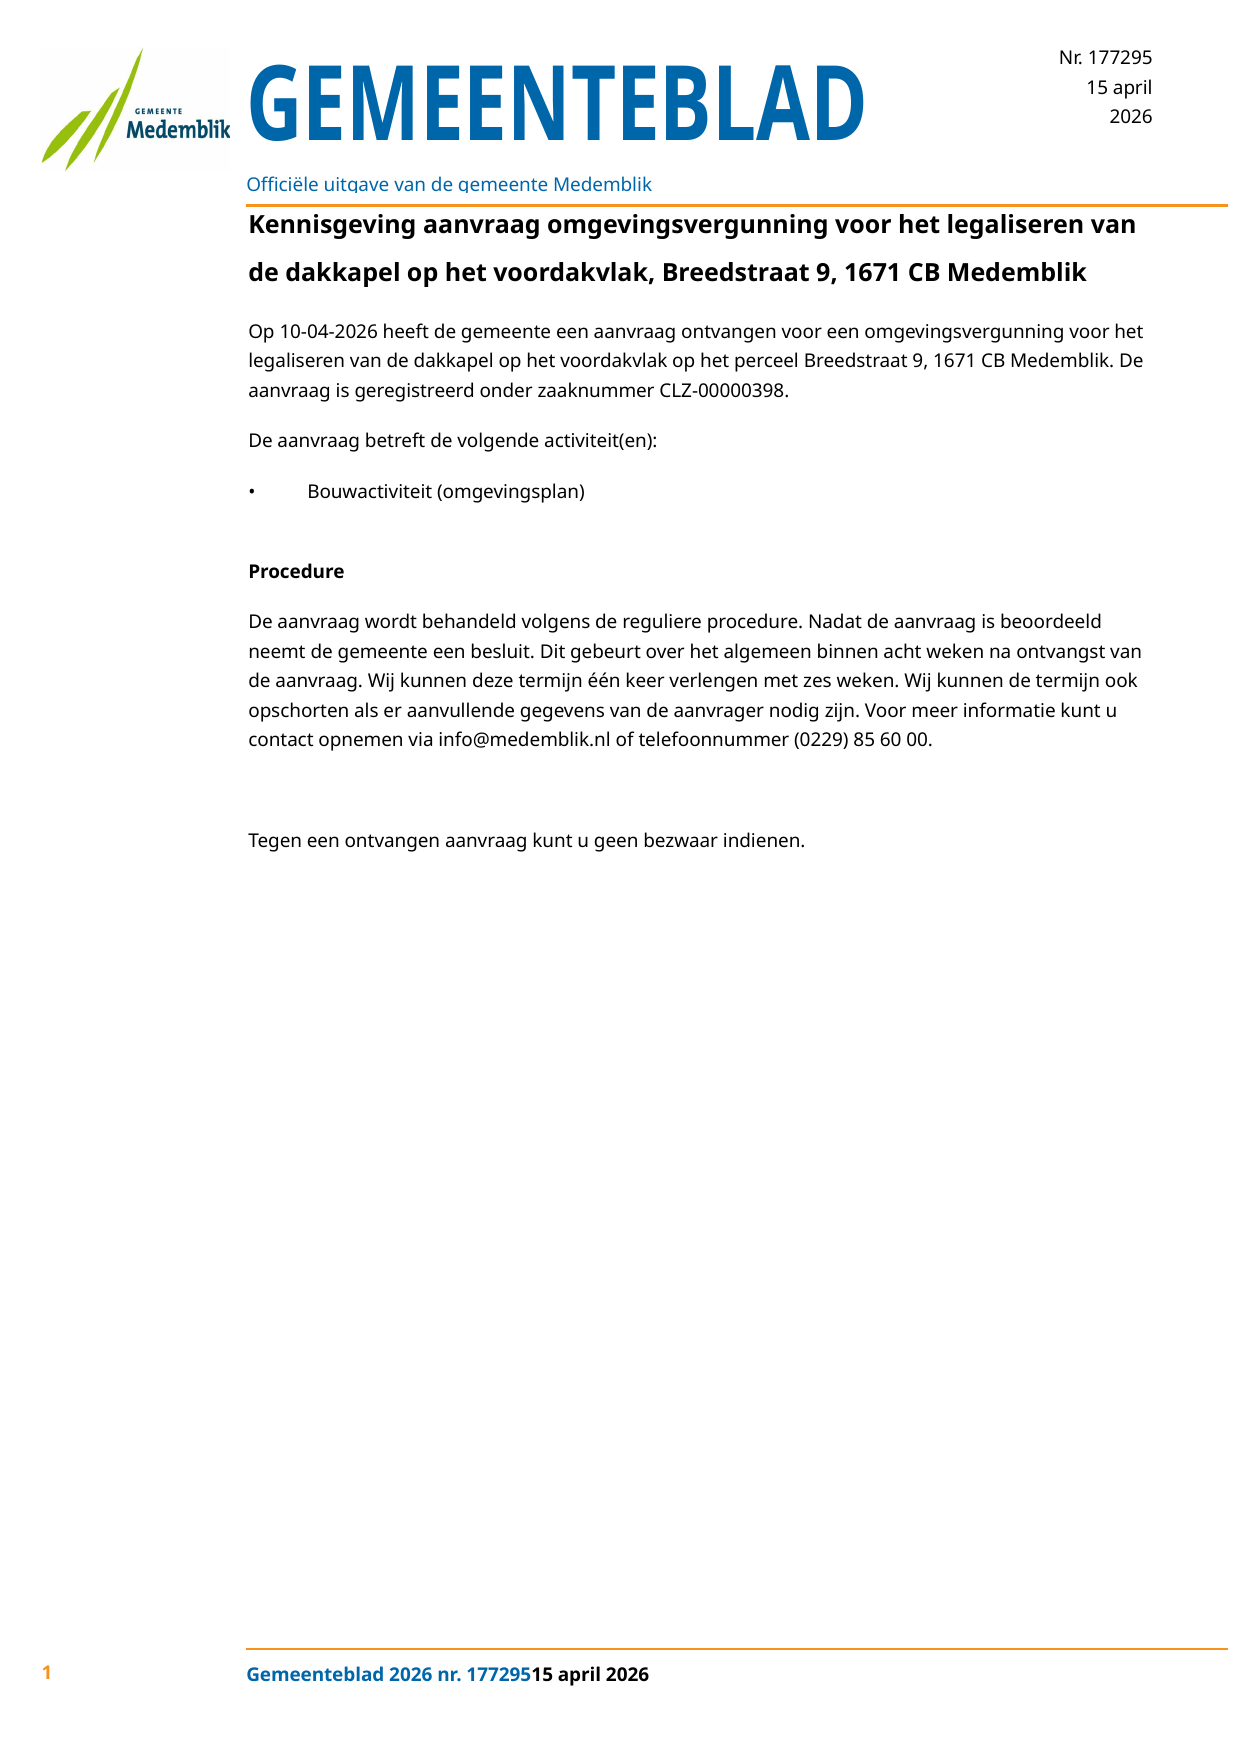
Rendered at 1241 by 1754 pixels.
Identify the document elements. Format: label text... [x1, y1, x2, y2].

text Kennisgeving aanvraag omgevingsvergunning voor het legaliseren van de dakkapel op het voordakvlak, Breedstraat 9, 1671 CB Medemblik [248, 207, 1152, 288]
text De aanvraag betreft de volgende activiteit(en): [248, 427, 1152, 453]
text Tegen een ontvangen aanvraag kunt u geen bezwaar indienen. [248, 827, 1152, 853]
text Procedure [248, 558, 1152, 584]
text Op 10-04-2026 heeft de gemeente een aanvraag ontvangen voor een omgevingsvergunning voor het legaliseren van de dakkapel op het voordakvlak op het perceel Breedstraat 9, 1671 CB Medemblik. De aanvraag is geregistreerd onder zaaknummer CLZ-00000398. [248, 318, 1152, 403]
text De aanvraag wordt behandeld volgens de reguliere procedure. Nadat de aanvraag is beoordeeld neemt de gemeente een besluit. Dit gebeurt over het algemeen binnen acht weken na ontvangst van de aanvraag. Wij kunnen deze termijn één keer verlengen met zes weken. Wij kunnen de termijn ook opschorten als er aanvullende gegevens van de aanvrager nodig zijn. Voor meer informatie kunt u contact opnemen via info@medemblik.nl of telefoonnummer (0229) 85 60 00. [248, 608, 1152, 752]
list Bouwactiviteit (omgevingsplan) [248, 478, 1152, 504]
picture [41, 47, 231, 172]
